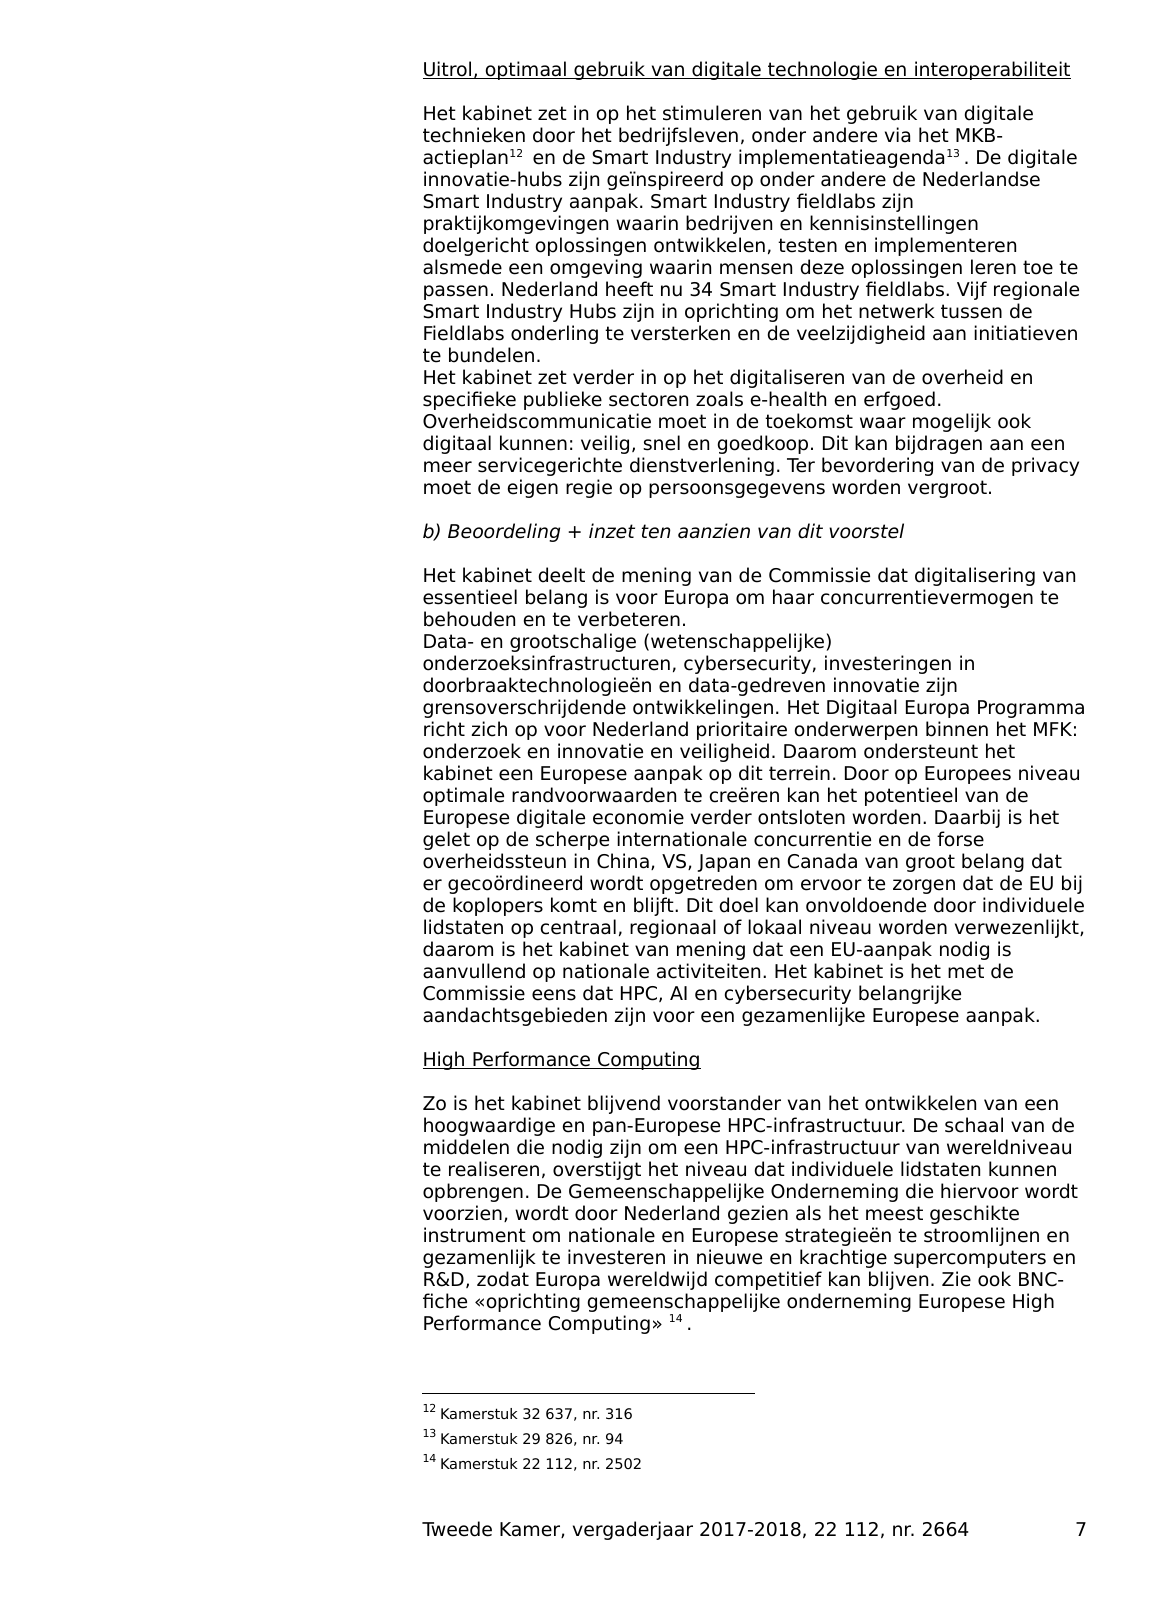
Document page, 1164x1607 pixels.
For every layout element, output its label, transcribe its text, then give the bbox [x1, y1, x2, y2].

text Data- en grootschalige (wetenschappelijke) onderzoeksinfrastructuren, cybersecurity, investeringen in doorbraaktechnologieën en data-gedreven innovatie zijn grensoverschrijdende ontwikkelingen. Het Digitaal Europa Programma richt zich op voor Nederland prioritaire onderwerpen binnen het MFK: onderzoek en innovatie en veiligheid. Daarom ondersteunt het kabinet een Europese aanpak op dit terrein. Door op Europees niveau optimale randvoorwaarden te creëren kan het potentieel van de Europese digitale economie verder ontsloten worden. Daarbij is het gelet op de scherpe internationale concurrentie en de forse overheidssteun in China, VS, Japan en Canada van groot belang dat er gecoördineerd wordt opgetreden om ervoor te zorgen dat de EU bij de koplopers komt en blijft. Dit doel kan onvoldoende door individuele lidstaten op centraal, regionaal of lokaal niveau worden verwezenlijkt, daarom is het kabinet van mening dat een EU-aanpak nodig is aanvullend op nationale activiteiten. Het kabinet is het met de Commissie eens dat HPC, AI en cybersecurity belangrijke aandachtsgebieden zijn voor een gezamenlijke Europese aanpak. [422, 631, 1087, 1027]
text Kamerstuk 22 112, nr. 2502 [422, 1452, 1087, 1474]
text Het kabinet zet in op het stimuleren van het gebruik van digitale technieken door het bedrijfsleven, onder andere via het MKB-actieplan en de Smart Industry implementatieagenda. De digitale innovatie-hubs zijn geïnspireerd op onder andere de Nederlandse Smart Industry aanpak. Smart Industry fieldlabs zijn praktijkomgevingen waarin bedrijven en kennisinstellingen doelgericht oplossingen ontwikkelen, testen en implementeren alsmede een omgeving waarin mensen deze oplossingen leren toe te passen. Nederland heeft nu 34 Smart Industry fieldlabs. Vijf regionale Smart Industry Hubs zijn in oprichting om het netwerk tussen de Fieldlabs onderling te versterken en de veelzijdigheid aan initiatieven te bundelen. [422, 103, 1087, 367]
subtitle High Performance Computing [422, 1049, 1087, 1071]
text Zo is het kabinet blijvend voorstander van het ontwikkelen van een hoogwaardige en pan-Europese HPC-infrastructuur. De schaal van de middelen die nodig zijn om een HPC-infrastructuur van wereldniveau te realiseren, overstijgt het niveau dat individuele lidstaten kunnen opbrengen. De Gemeenschappelijke Onderneming die hiervoor wordt voorzien, wordt door Nederland gezien als het meest geschikte instrument om nationale en Europese strategieën te stroomlijnen en gezamenlijk te investeren in nieuwe en krachtige supercomputers en R&D, zodat Europa wereldwijd competitief kan blijven. Zie ook BNC-fiche «oprichting gemeenschappelijke onderneming Europese High Performance Computing» . [422, 1093, 1087, 1335]
text Het kabinet zet verder in op het digitaliseren van de overheid en specifieke publieke sectoren zoals e-health en erfgoed. Overheidscommunicatie moet in de toekomst waar mogelijk ook digitaal kunnen: veilig, snel en goedkoop. Dit kan bijdragen aan een meer servicegerichte dienstverlening. Ter bevordering van de privacy moet de eigen regie op persoonsgegevens worden vergroot. [422, 367, 1087, 499]
text Kamerstuk 29 826, nr. 94 [422, 1427, 1087, 1449]
text Kamerstuk 32 637, nr. 316 [422, 1402, 1087, 1424]
subtitle b) Beoordeling + inzet ten aanzien van dit voorstel [422, 521, 1087, 543]
text Het kabinet deelt de mening van de Commissie dat digitalisering van essentieel belang is voor Europa om haar concurrentievermogen te behouden en te verbeteren. [422, 565, 1087, 631]
subtitle Uitrol, optimaal gebruik van digitale technologie en interoperabiliteit [422, 59, 1087, 81]
